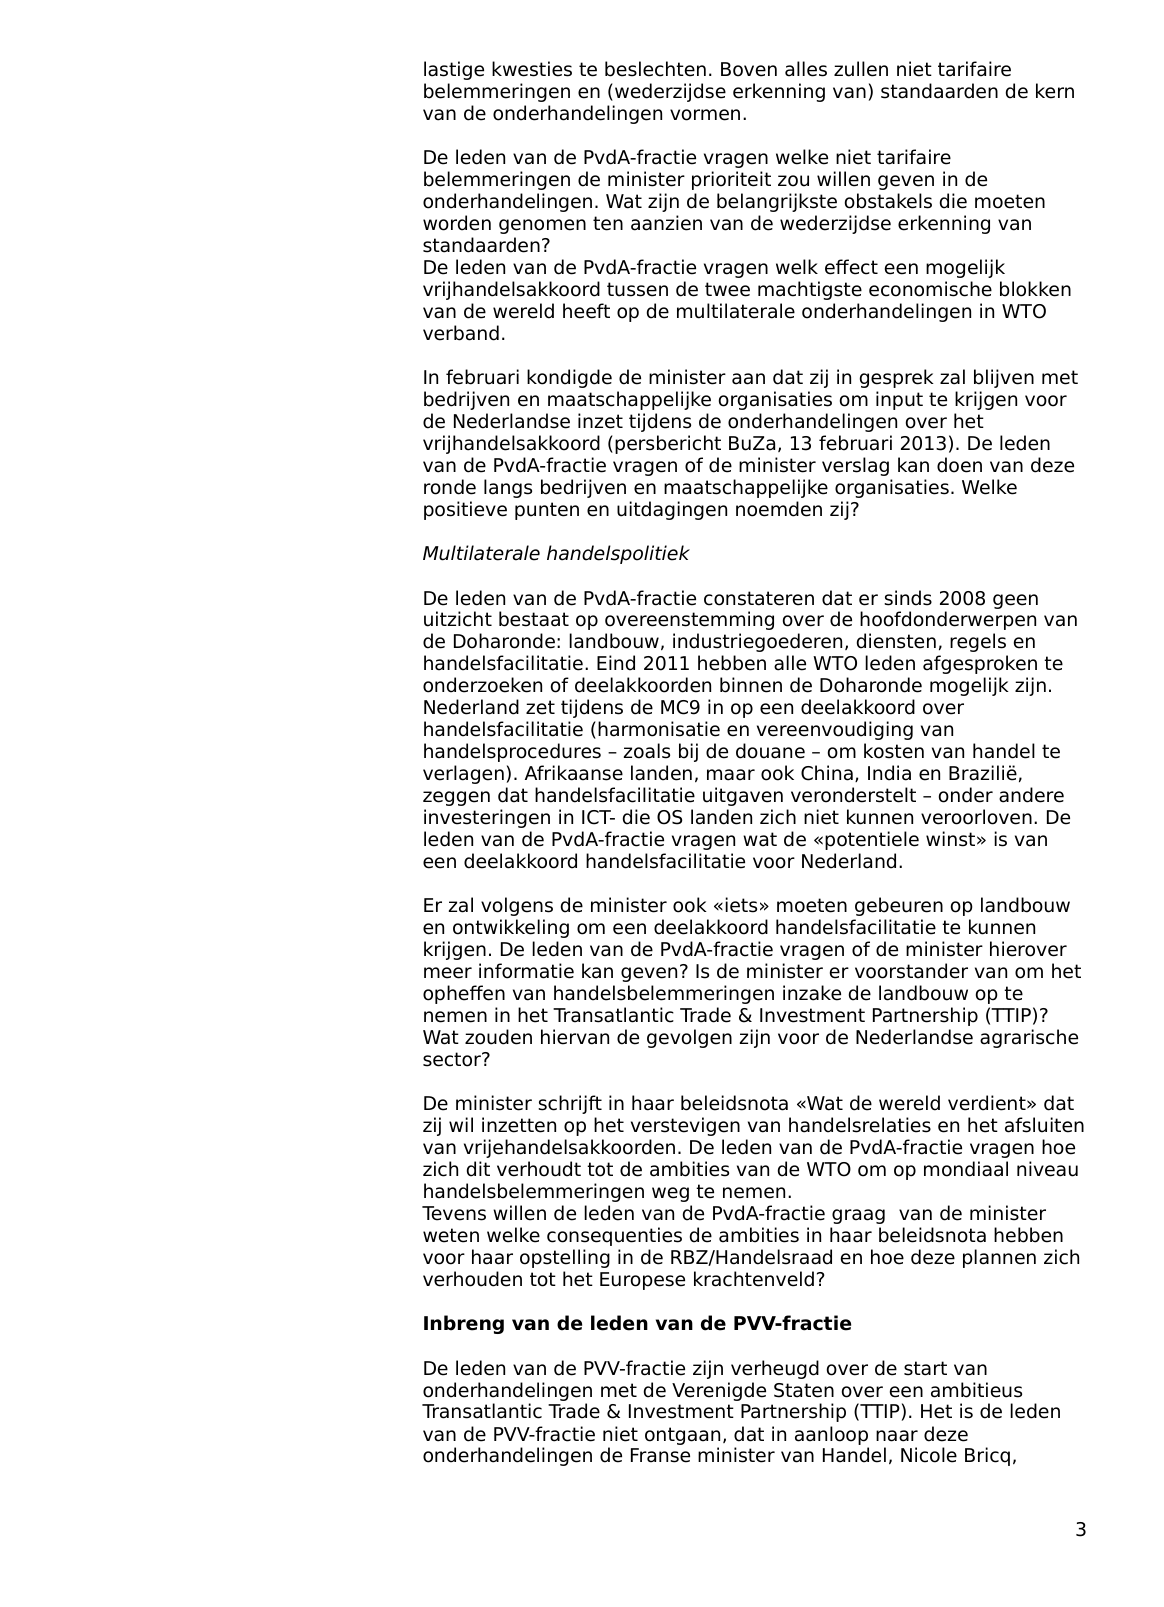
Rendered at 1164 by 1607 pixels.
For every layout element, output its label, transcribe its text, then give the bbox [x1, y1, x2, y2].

text Tevens willen de leden van de PvdA-fractie graag van de minister weten welke consequenties de ambities in haar beleidsnota hebben voor haar opstelling in de RBZ/Handelsraad en hoe deze plannen zich verhouden tot het Europese krachtenveld? [422, 1203, 1087, 1291]
text De minister schrijft in haar beleidsnota «Wat de wereld verdient» dat zij wil inzetten op het verstevigen van handelsrelaties en het afsluiten van vrijehandelsakkoorden. De leden van de PvdA-fractie vragen hoe zich dit verhoudt tot de ambities van de WTO om op mondiaal niveau handelsbelemmeringen weg te nemen. [422, 1093, 1087, 1203]
subtitle Multilaterale handelspolitiek [422, 543, 1087, 565]
text Er zal volgens de minister ook «iets» moeten gebeuren op landbouw en ontwikkeling om een deelakkoord handelsfacilitatie te kunnen krijgen. De leden van de PvdA-fractie vragen of de minister hierover meer informatie kan geven? Is de minister er voorstander van om het opheffen van handelsbelemmeringen inzake de landbouw op te nemen in het Transatlantic Trade & Investment Partnership (TTIP)? Wat zouden hiervan de gevolgen zijn voor de Nederlandse agrarische sector? [422, 895, 1087, 1071]
text lastige kwesties te beslechten. Boven alles zullen niet tarifaire belemmeringen en (wederzijdse erkenning van) standaarden de kern van de onderhandelingen vormen. [422, 59, 1087, 125]
subtitle Inbreng van de leden van de PVV-fractie [422, 1313, 1087, 1335]
text In februari kondigde de minister aan dat zij in gesprek zal blijven met bedrijven en maatschappelijke organisaties om input te krijgen voor de Nederlandse inzet tijdens de onderhandelingen over het vrijhandelsakkoord (persbericht BuZa, 13 februari 2013). De leden van de PvdA-fractie vragen of de minister verslag kan doen van deze ronde langs bedrijven en maatschappelijke organisaties. Welke positieve punten en uitdagingen noemden zij? [422, 367, 1087, 521]
text De leden van de PvdA-fractie constateren dat er sinds 2008 geen uitzicht bestaat op overeenstemming over de hoofdonderwerpen van de Doharonde: landbouw, industriegoederen, diensten, regels en handelsfacilitatie. Eind 2011 hebben alle WTO leden afgesproken te onderzoeken of deelakkoorden binnen de Doharonde mogelijk zijn. Nederland zet tijdens de MC9 in op een deelakkoord over handelsfacilitatie (harmonisatie en vereenvoudiging van handelsprocedures – zoals bij de douane – om kosten van handel te verlagen). Afrikaanse landen, maar ook China, India en Brazilië, zeggen dat handelsfacilitatie uitgaven veronderstelt – onder andere investeringen in ICT- die OS landen zich niet kunnen veroorloven. De leden van de PvdA-fractie vragen wat de «potentiele winst» is van een deelakkoord handelsfacilitatie voor Nederland. [422, 587, 1087, 873]
text De leden van de PVV-fractie zijn verheugd over de start van onderhandelingen met de Verenigde Staten over een ambitieus Transatlantic Trade & Investment Partnership (TTIP). Het is de leden van de PVV-fractie niet ontgaan, dat in aanloop naar deze onderhandelingen de Franse minister van Handel, Nicole Bricq, [422, 1357, 1087, 1467]
text De leden van de PvdA-fractie vragen welk effect een mogelijk vrijhandelsakkoord tussen de twee machtigste economische blokken van de wereld heeft op de multilaterale onderhandelingen in WTO verband. [422, 257, 1087, 345]
text De leden van de PvdA-fractie vragen welke niet tarifaire belemmeringen de minister prioriteit zou willen geven in de onderhandelingen. Wat zijn de belangrijkste obstakels die moeten worden genomen ten aanzien van de wederzijdse erkenning van standaarden? [422, 147, 1087, 257]
